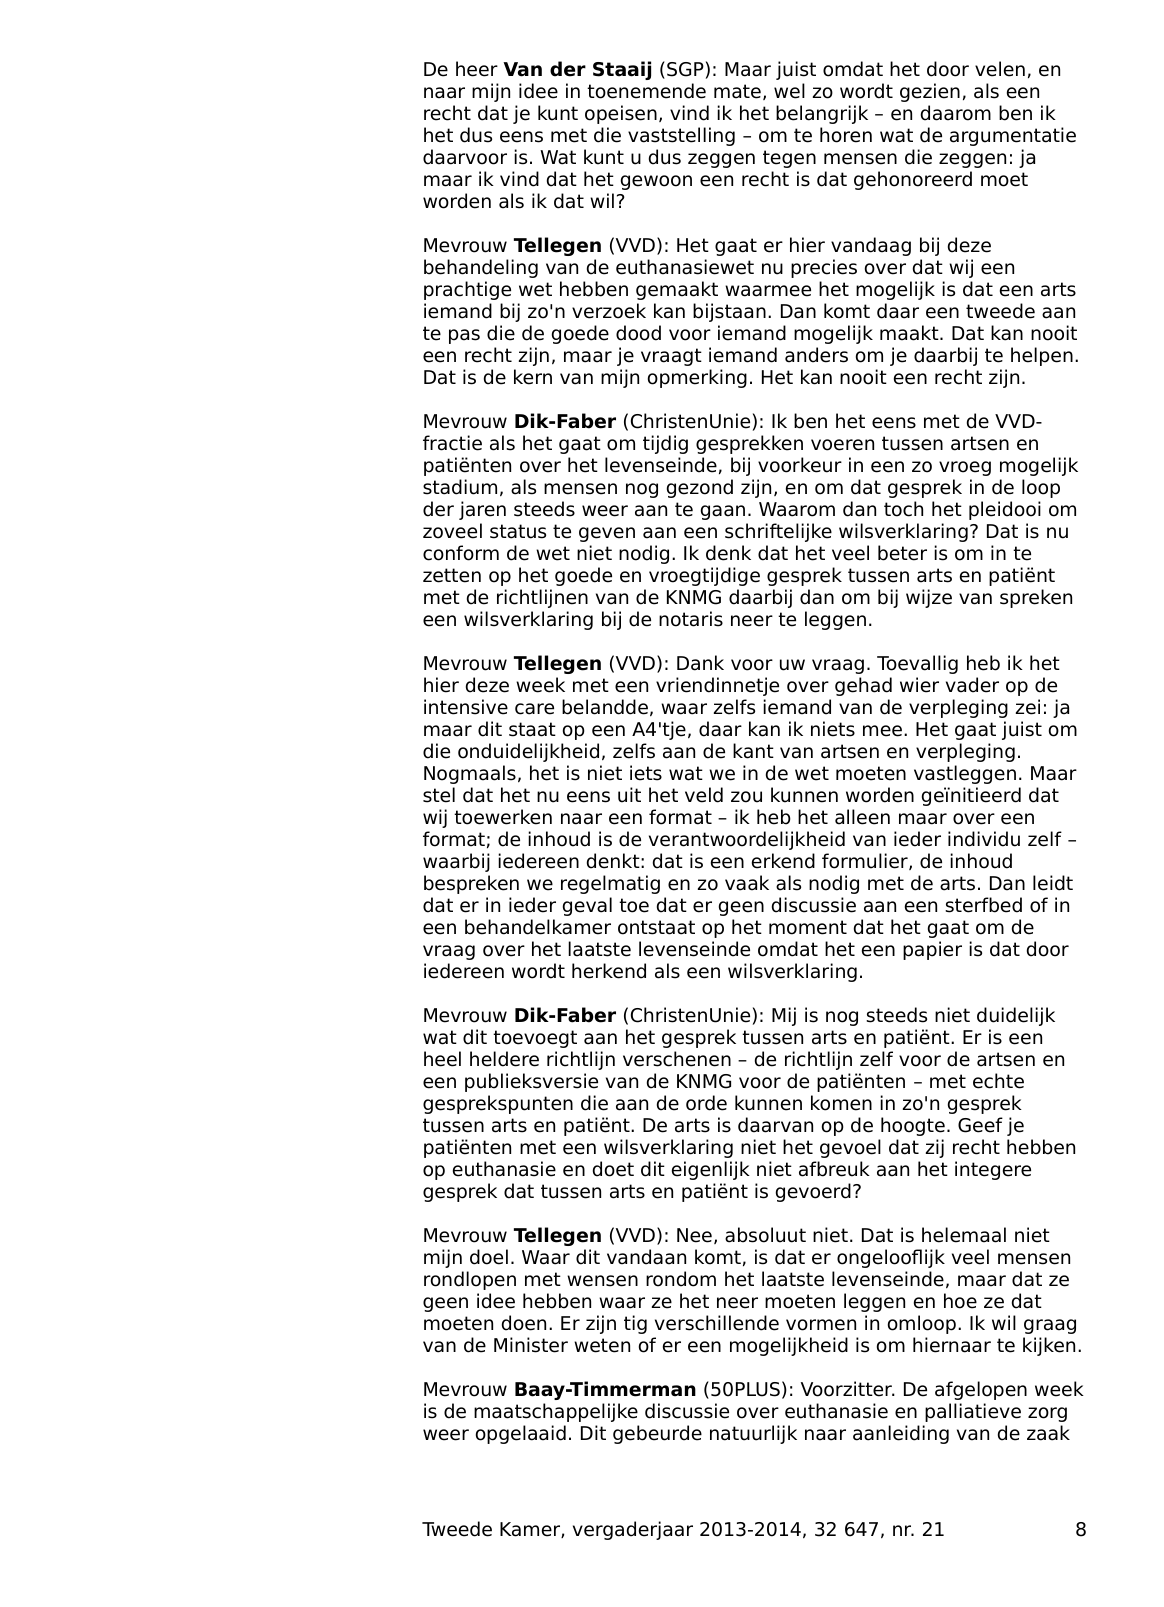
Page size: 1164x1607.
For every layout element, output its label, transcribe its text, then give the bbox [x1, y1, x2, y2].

text De heer Van der Staaij (SGP): Maar juist omdat het door velen, en naar mijn idee in toenemende mate, wel zo wordt gezien, als een recht dat je kunt opeisen, vind ik het belangrijk – en daarom ben ik het dus eens met die vaststelling – om te horen wat de argumentatie daarvoor is. Wat kunt u dus zeggen tegen mensen die zeggen: ja maar ik vind dat het gewoon een recht is dat gehonoreerd moet worden als ik dat wil? [422, 59, 1087, 213]
text Mevrouw Dik-Faber (ChristenUnie): Ik ben het eens met de VVD-fractie als het gaat om tijdig gesprekken voeren tussen artsen en patiënten over het levenseinde, bij voorkeur in een zo vroeg mogelijk stadium, als mensen nog gezond zijn, en om dat gesprek in de loop der jaren steeds weer aan te gaan. Waarom dan toch het pleidooi om zoveel status te geven aan een schriftelijke wilsverklaring? Dat is nu conform de wet niet nodig. Ik denk dat het veel beter is om in te zetten op het goede en vroegtijdige gesprek tussen arts en patiënt met de richtlijnen van de KNMG daarbij dan om bij wijze van spreken een wilsverklaring bij de notaris neer te leggen. [422, 411, 1087, 631]
text Mevrouw Tellegen (VVD): Dank voor uw vraag. Toevallig heb ik het hier deze week met een vriendinnetje over gehad wier vader op de intensive care belandde, waar zelfs iemand van de verpleging zei: ja maar dit staat op een A4'tje, daar kan ik niets mee. Het gaat juist om die onduidelijkheid, zelfs aan de kant van artsen en verpleging. Nogmaals, het is niet iets wat we in de wet moeten vastleggen. Maar stel dat het nu eens uit het veld zou kunnen worden geïnitieerd dat wij toewerken naar een format – ik heb het alleen maar over een format; de inhoud is de verantwoordelijkheid van ieder individu zelf – waarbij iedereen denkt: dat is een erkend formulier, de inhoud bespreken we regelmatig en zo vaak als nodig met de arts. Dan leidt dat er in ieder geval toe dat er geen discussie aan een sterfbed of in een behandelkamer ontstaat op het moment dat het gaat om de vraag over het laatste levenseinde omdat het een papier is dat door iedereen wordt herkend als een wilsverklaring. [422, 653, 1087, 983]
text Mevrouw Tellegen (VVD): Het gaat er hier vandaag bij deze behandeling van de euthanasiewet nu precies over dat wij een prachtige wet hebben gemaakt waarmee het mogelijk is dat een arts iemand bij zo'n verzoek kan bijstaan. Dan komt daar een tweede aan te pas die de goede dood voor iemand mogelijk maakt. Dat kan nooit een recht zijn, maar je vraagt iemand anders om je daarbij te helpen. Dat is de kern van mijn opmerking. Het kan nooit een recht zijn. [422, 235, 1087, 389]
text Mevrouw Tellegen (VVD): Nee, absoluut niet. Dat is helemaal niet mijn doel. Waar dit vandaan komt, is dat er ongelooflijk veel mensen rondlopen met wensen rondom het laatste levenseinde, maar dat ze geen idee hebben waar ze het neer moeten leggen en hoe ze dat moeten doen. Er zijn tig verschillende vormen in omloop. Ik wil graag van de Minister weten of er een mogelijkheid is om hiernaar te kijken. [422, 1225, 1087, 1357]
text Mevrouw Dik-Faber (ChristenUnie): Mij is nog steeds niet duidelijk wat dit toevoegt aan het gesprek tussen arts en patiënt. Er is een heel heldere richtlijn verschenen – de richtlijn zelf voor de artsen en een publieksversie van de KNMG voor de patiënten – met echte gesprekspunten die aan de orde kunnen komen in zo'n gesprek tussen arts en patiënt. De arts is daarvan op de hoogte. Geef je patiënten met een wilsverklaring niet het gevoel dat zij recht hebben op euthanasie en doet dit eigenlijk niet afbreuk aan het integere gesprek dat tussen arts en patiënt is gevoerd? [422, 1005, 1087, 1203]
text Mevrouw Baay-Timmerman (50PLUS): Voorzitter. De afgelopen week is de maatschappelijke discussie over euthanasie en palliatieve zorg weer opgelaaid. Dit gebeurde natuurlijk naar aanleiding van de zaak [422, 1379, 1087, 1445]
